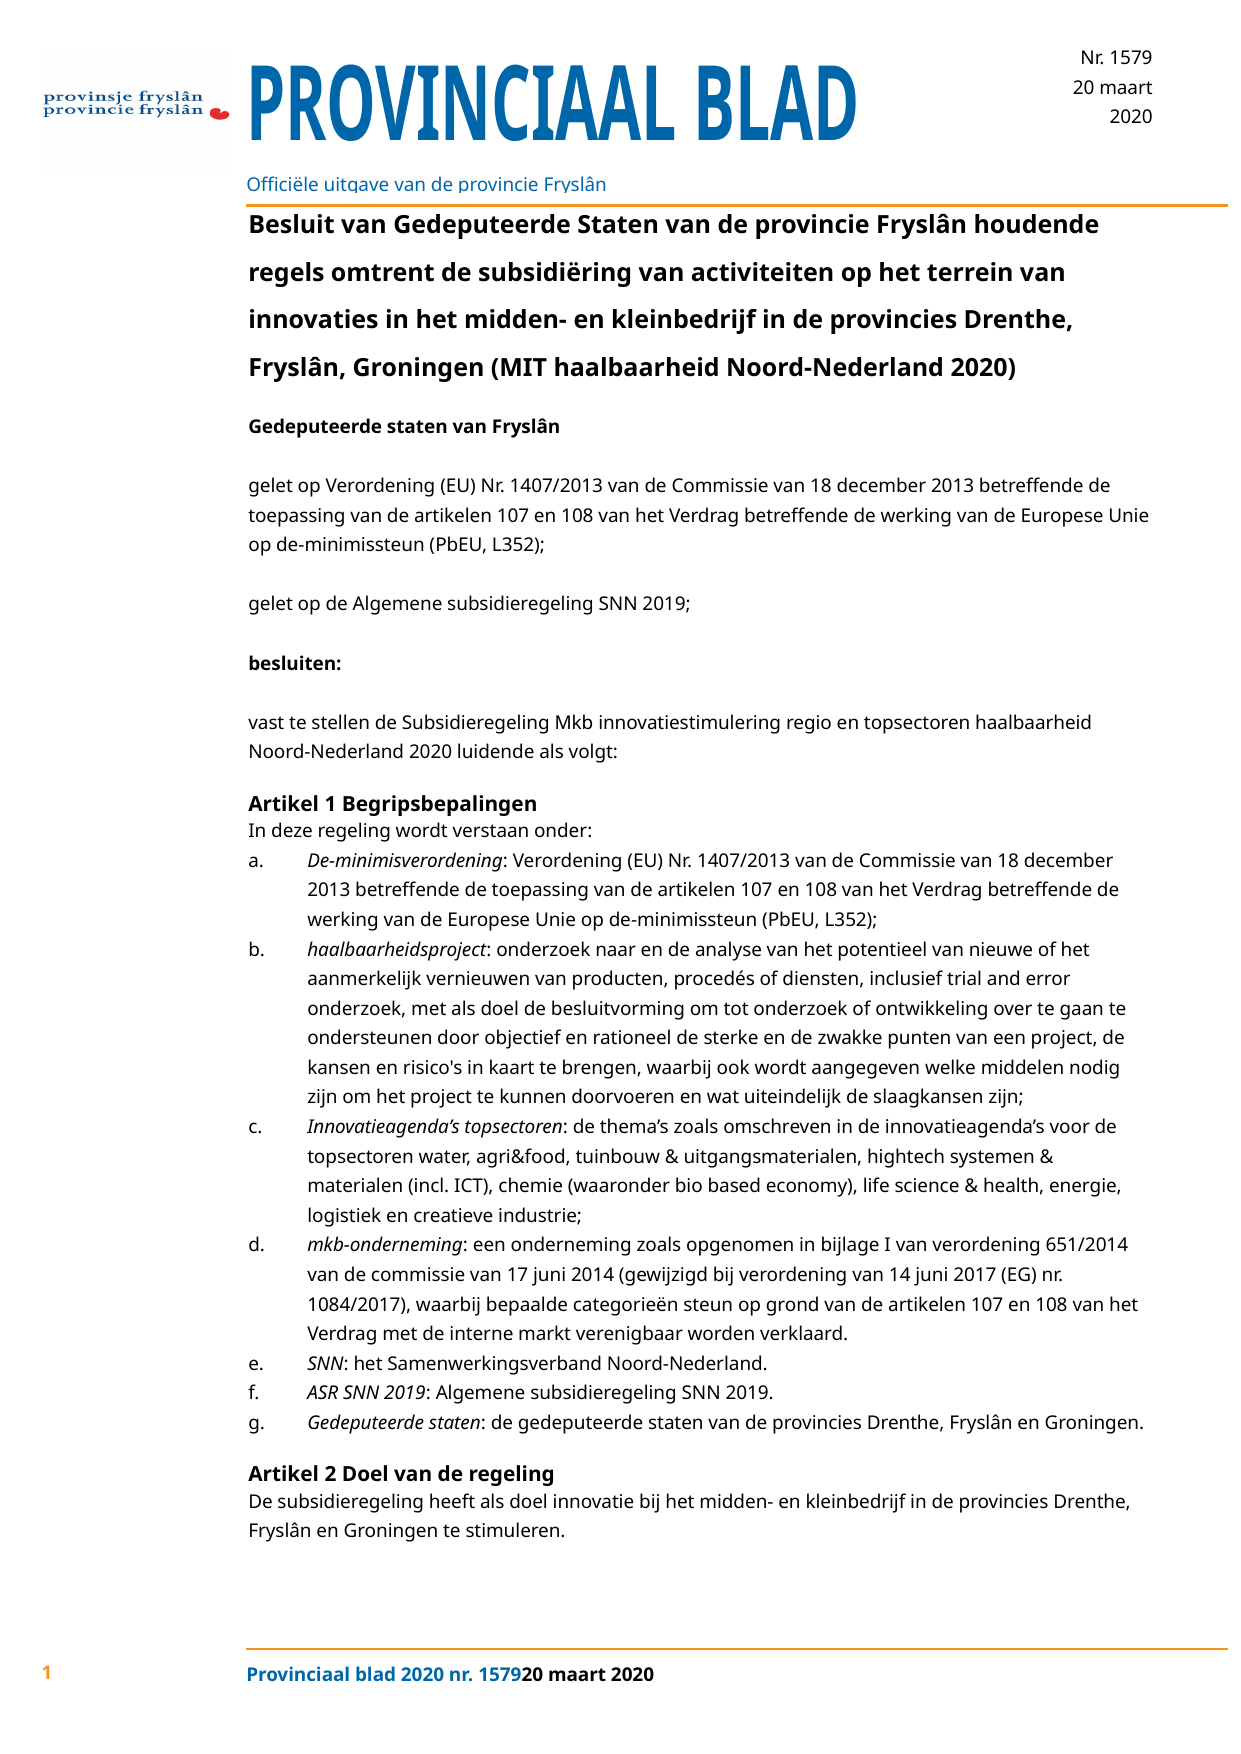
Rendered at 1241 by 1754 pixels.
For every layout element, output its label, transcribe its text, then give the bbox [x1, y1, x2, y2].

list SNN: het Samenwerkingsverband Noord-Nederland. [248, 1350, 1152, 1376]
text In deze regeling wordt verstaan onder: [248, 817, 1152, 843]
text gelet op de Algemene subsidieregeling SNN 2019; [248, 591, 1152, 616]
text Artikel 2 Doel van de regeling [248, 1459, 1152, 1488]
text De subsidieregeling heeft als doel innovatie bij het midden- en kleinbedrijf in de provincies Drenthe, Fryslân en Groningen te stimuleren. [248, 1488, 1152, 1543]
picture [41, 47, 231, 172]
text Artikel 1 Begripsbepalingen [248, 789, 1152, 817]
list Gedeputeerde staten: de gedeputeerde staten van de provincies Drenthe, Fryslân en Groningen. [248, 1409, 1152, 1435]
list Innovatieagenda’s topsectoren: de thema’s zoals omschreven in de innovatieagenda’s voor de topsectoren water, agri&food, tuinbouw & uitgangsmaterialen, hightech systemen & materialen (incl. ICT), chemie (waaronder bio based economy), life science & health, energie, logistiek en creatieve industrie; [248, 1113, 1152, 1228]
text gelet op Verordening (EU) Nr. 1407/2013 van de Commissie van 18 december 2013 betreffende de toepassing van de artikelen 107 en 108 van het Verdrag betreffende de werking van de Europese Unie op de-minimissteun (PbEU, L352); [248, 472, 1152, 557]
list ASR SNN 2019: Algemene subsidieregeling SNN 2019. [248, 1379, 1152, 1405]
text Gedeputeerde staten van Fryslân [248, 413, 1152, 439]
text vast te stellen de Subsidieregeling Mkb innovatiestimulering regio en topsectoren haalbaarheid Noord-Nederland 2020 luidende als volgt: [248, 709, 1152, 764]
list haalbaarheidsproject: onderzoek naar en de analyse van het potentieel van nieuwe of het aanmerkelijk vernieuwen van producten, procedés of diensten, inclusief trial and error onderzoek, met als doel de besluitvorming om tot onderzoek of ontwikkeling over te gaan te ondersteunen door objectief en rationeel de sterke en de zwakke punten van een project, de kansen en risico's in kaart te brengen, waarbij ook wordt aangegeven welke middelen nodig zijn om het project te kunnen doorvoeren en wat uiteindelijk de slaagkansen zijn; [248, 936, 1152, 1109]
list mkb-onderneming: een onderneming zoals opgenomen in bijlage I van verordening 651/2014 van de commissie van 17 juni 2014 (gewijzigd bij verordening van 14 juni 2017 (EG) nr. 1084/2017), waarbij bepaalde categorieën steun op grond van de artikelen 107 en 108 van het Verdrag met de interne markt verenigbaar worden verklaard. [248, 1232, 1152, 1346]
list De-minimisverordening: Verordening (EU) Nr. 1407/2013 van de Commissie van 18 december 2013 betreffende de toepassing van de artikelen 107 en 108 van het Verdrag betreffende de werking van de Europese Unie op de-minimissteun (PbEU, L352); [248, 847, 1152, 932]
text besluiten: [248, 650, 1152, 676]
text Besluit van Gedeputeerde Staten van de provincie Fryslân houdende regels omtrent de subsidiëring van activiteiten op het terrein van innovaties in het midden- en kleinbedrijf in de provincies Drenthe, Fryslân, Groningen (MIT haalbaarheid Noord-Nederland 2020) [248, 207, 1152, 384]
